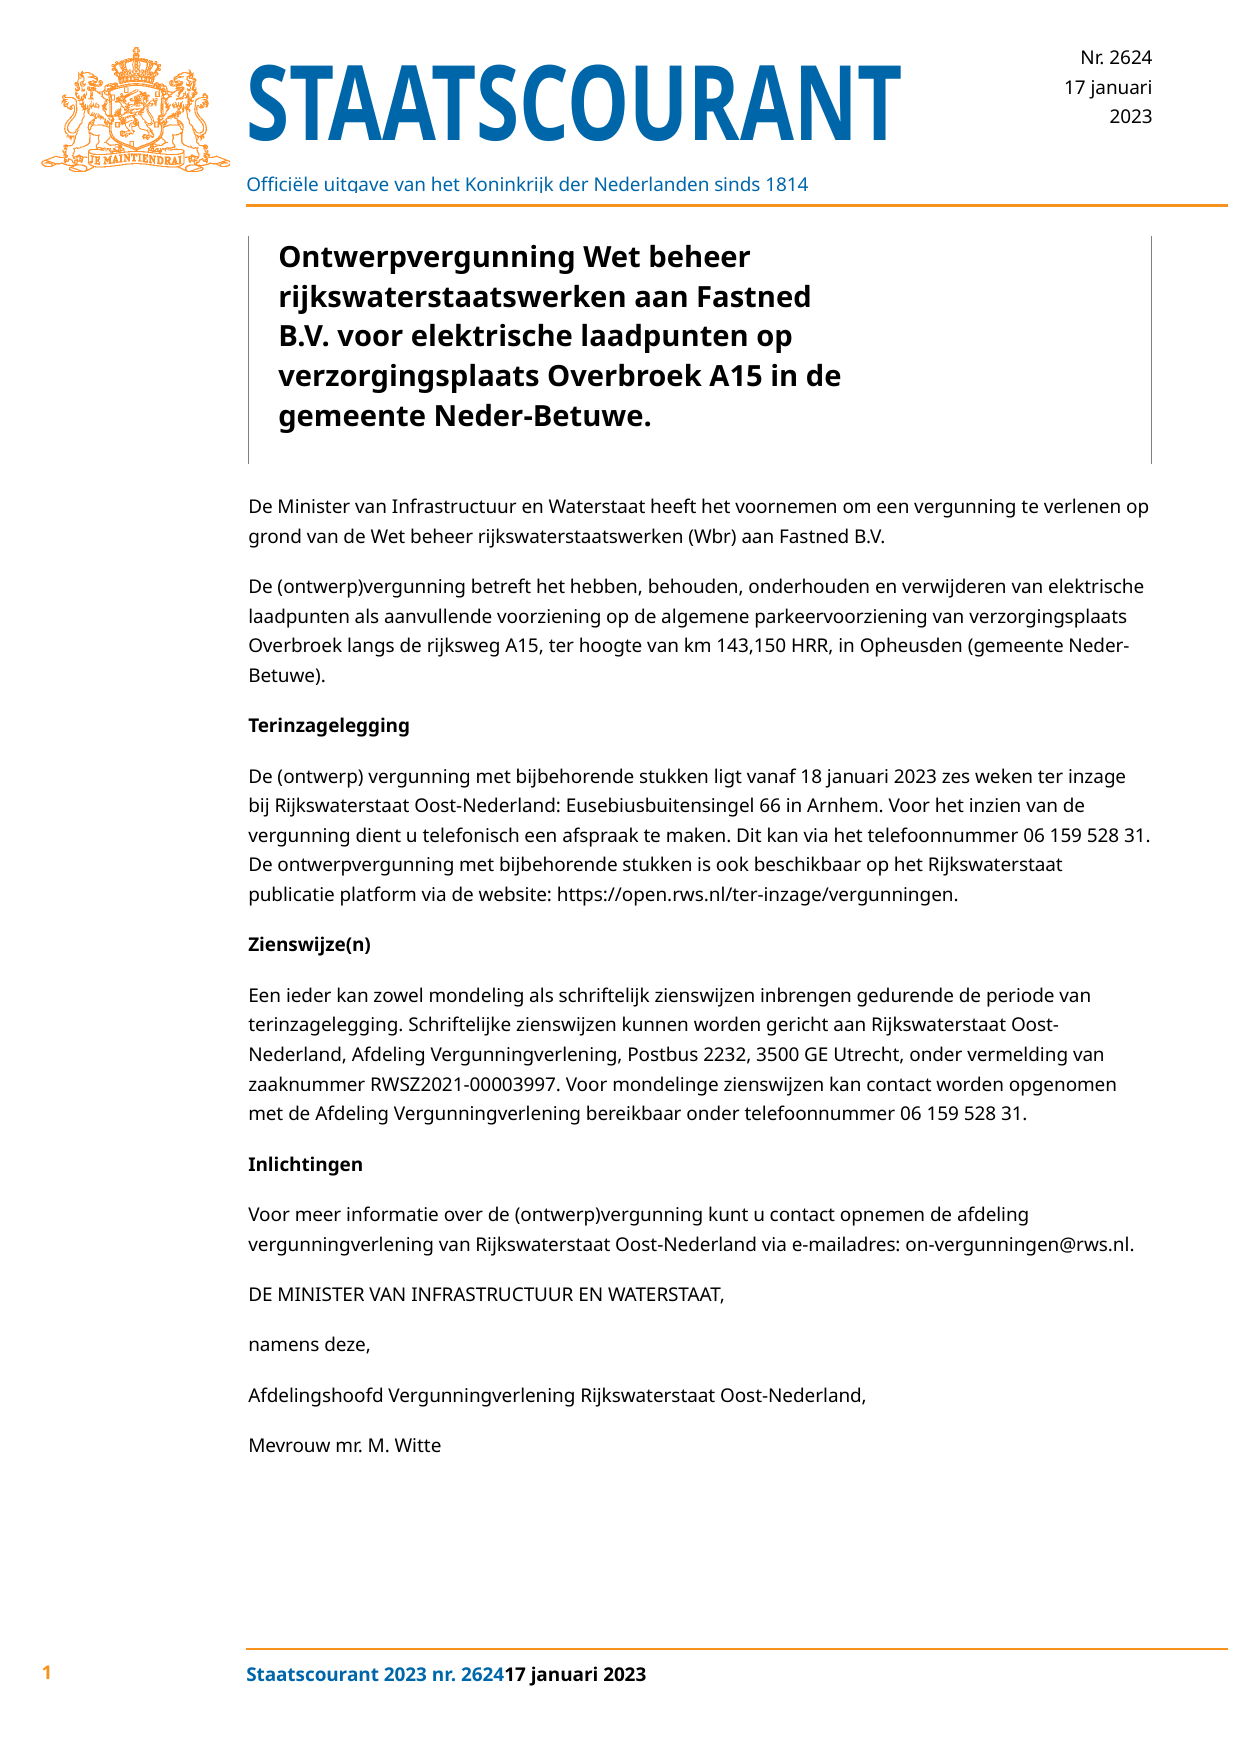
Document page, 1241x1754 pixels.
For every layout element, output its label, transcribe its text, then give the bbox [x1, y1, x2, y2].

text Inlichtingen [248, 1151, 1152, 1177]
text Voor meer informatie over de (ontwerp)vergunning kunt u contact opnemen de afdeling vergunningverlening van Rijkswaterstaat Oost-Nederland via e-mailadres: on-vergunningen@rws.nl. [248, 1201, 1152, 1257]
text Zienswijze(n) [248, 932, 1152, 957]
text DE MINISTER VAN INFRASTRUCTUUR EN WATERSTAAT, [248, 1281, 1152, 1307]
text namens deze, [248, 1332, 1152, 1357]
text Afdelingshoofd Vergunningverlening Rijkswaterstaat Oost-Nederland, [248, 1382, 1152, 1408]
table_header [1090, 236, 1151, 413]
text Mevrouw mr. M. Witte [248, 1432, 1152, 1458]
text De (ontwerp)vergunning betreft het hebben, behouden, onderhouden en verwijderen van elektrische laadpunten als aanvullende voorziening op de algemene parkeervoorziening van verzorgingsplaats Overbroek langs de rijksweg A15, ter hoogte van km 143,150 HRR, in Opheusden (gemeente Neder-Betuwe). [248, 573, 1152, 688]
table_header [850, 414, 1151, 464]
text Een ieder kan zowel mondeling als schriftelijk zienswijzen inbrengen gedurende de periode van terinzagelegging. Schriftelijke zienswijzen kunnen worden gericht aan Rijkswaterstaat Oost-Nederland, Afdeling Vergunningverlening, Postbus 2232, 3500 GE Utrecht, onder vermelding van zaaknummer RWSZ2021-00003997. Voor mondelinge zienswijzen kan contact worden opgenomen met de Afdeling Vergunningverlening bereikbaar onder telefoonnummer 06 159 528 31. [248, 982, 1152, 1126]
picture [41, 47, 231, 172]
table_header Ontwerpvergunning Wet beheer rijkswaterstaatswerken aan Fastned B.V. voor elektrische laadpunten op verzorgingsplaats Overbroek A15 in de gemeente Neder-Betuwe. [249, 236, 850, 464]
text Terinzagelegging [248, 712, 1152, 738]
picture [912, 236, 1090, 414]
table_header [850, 236, 912, 413]
text De Minister van Infrastructuur en Waterstaat heeft het voornemen om een vergunning te verlenen op grond van de Wet beheer rijkswaterstaatswerken (Wbr) aan Fastned B.V. [248, 493, 1152, 549]
text De (ontwerp) vergunning met bijbehorende stukken ligt vanaf 18 januari 2023 zes weken ter inzage bij Rijkswaterstaat Oost-Nederland: Eusebiusbuitensingel 66 in Arnhem. Voor het inzien van de vergunning dient u telefonisch een afspraak te maken. Dit kan via het telefoonnummer 06 159 528 31. De ontwerpvergunning met bijbehorende stukken is ook beschikbaar op het Rijkswaterstaat publicatie platform via de website: https://open.rws.nl/ter-inzage/vergunningen. [248, 763, 1152, 907]
